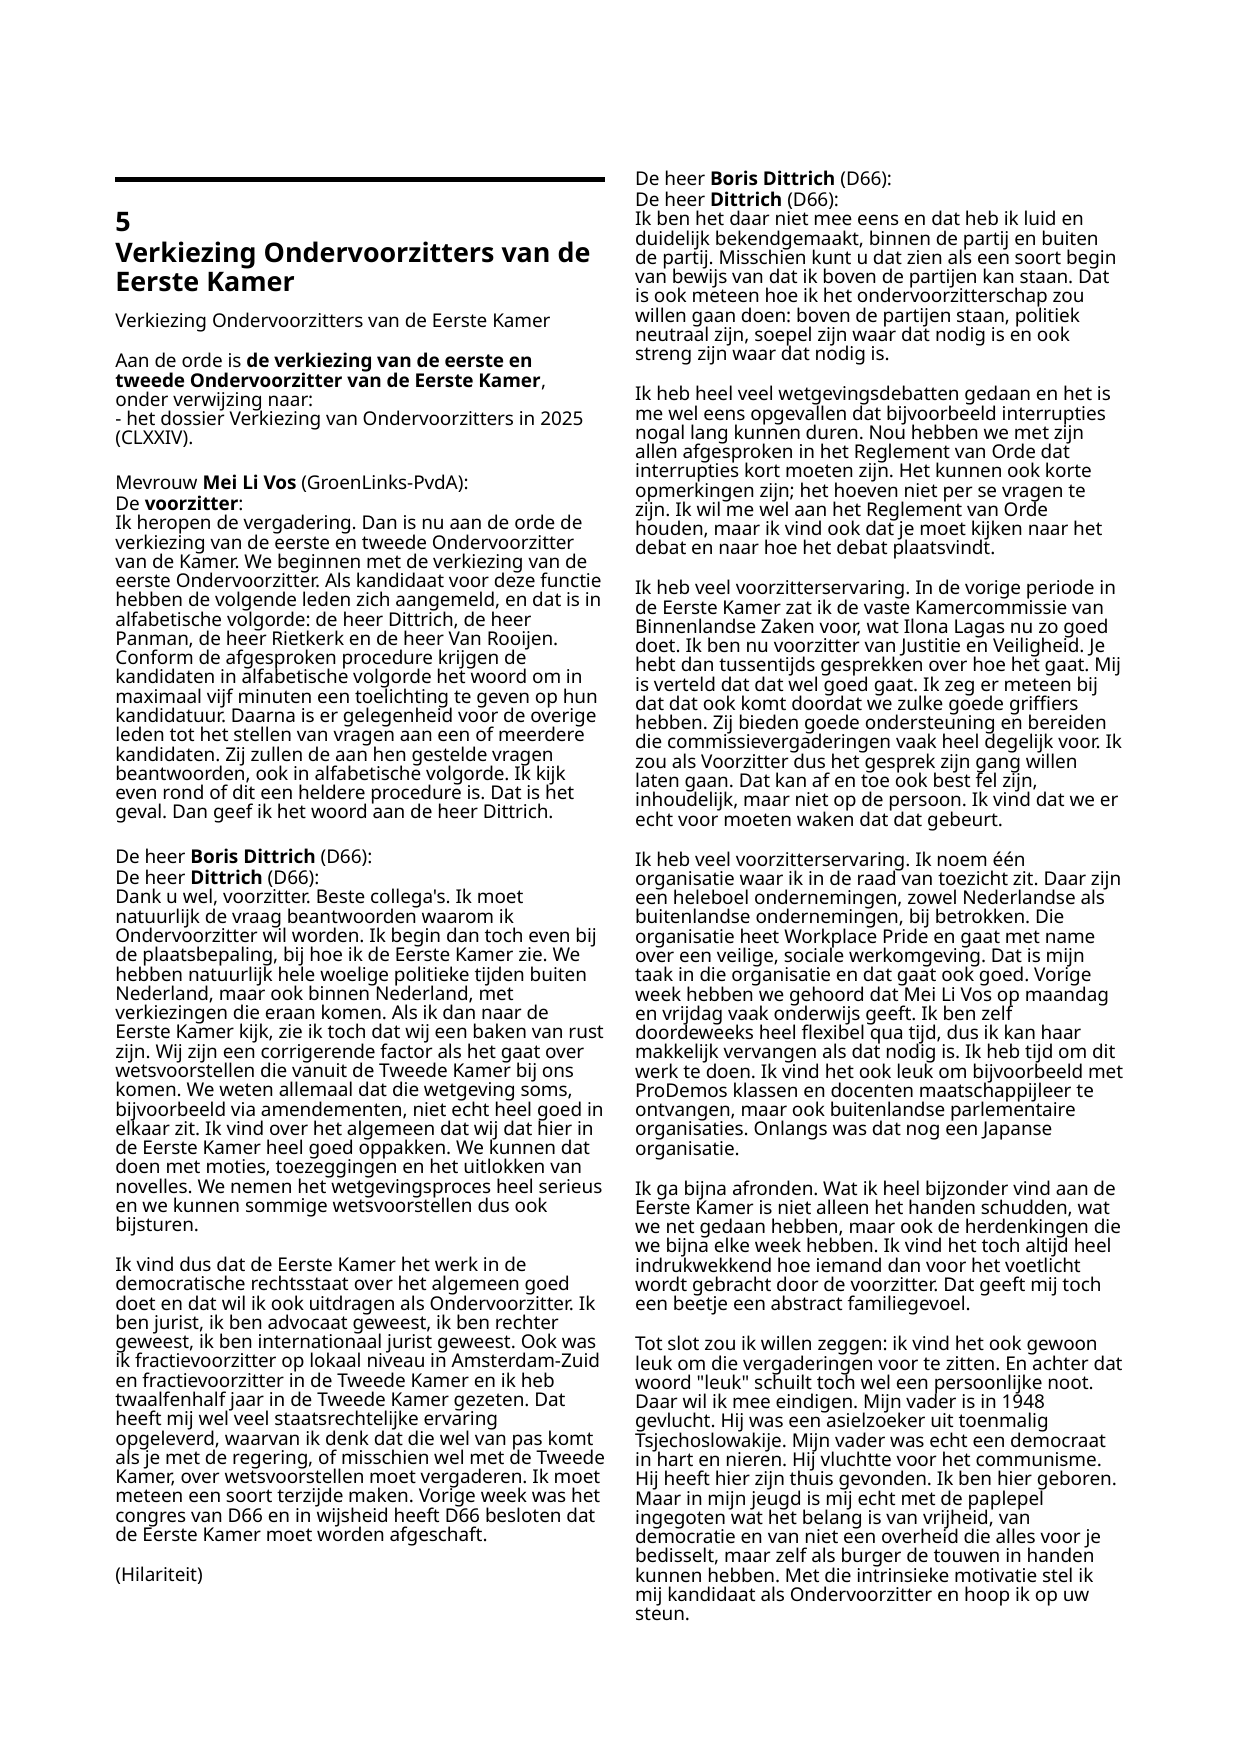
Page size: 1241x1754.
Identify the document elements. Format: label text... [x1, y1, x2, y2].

text De heer Boris Dittrich (D66): [115, 843, 605, 869]
text Ik heb veel voorzitterservaring. Ik noem één organisatie waar ik in de raad van toezicht zit. Daar zijn een heleboel ondernemingen, zowel Nederlandse als buitenlandse ondernemingen, bij betrokken. Die organisatie heet Workplace Pride en gaat met name over een veilige, sociale werkomgeving. Dat is mijn taak in die organisatie en dat gaat ook goed. Vorige week hebben we gehoord dat Mei Li Vos op maandag en vrijdag vaak onderwijs geeft. Ik ben zelf doordeweeks heel flexibel qua tijd, dus ik kan haar makkelijk vervangen als dat nodig is. Ik heb tijd om dit werk te doen. Ik vind het ook leuk om bijvoorbeeld met ProDemos klassen en docenten maatschappijleer te ontvangen, maar ook buitenlandse parlementaire organisaties. Onlangs was dat nog een Japanse organisatie. [635, 851, 1125, 1159]
text De heer Dittrich (D66): [635, 191, 1125, 210]
text Ik ga bijna afronden. Wat ik heel bijzonder vind aan de Eerste Kamer is niet alleen het handen schudden, wat we net gedaan hebben, maar ook de herdenkingen die we bijna elke week hebben. Ik vind het toch altijd heel indrukwekkend hoe iemand dan voor het voetlicht wordt gebracht door de voorzitter. Dat geeft mij toch een beetje een abstract familiegevoel. [635, 1180, 1125, 1314]
text Verkiezing Ondervoorzitters van de Eerste Kamer [115, 312, 605, 332]
text Aan de orde is de verkiezing van de eerste en tweede Ondervoorzitter van de Eerste Kamer, [115, 352, 605, 391]
text Ik vind dus dat de Eerste Kamer het werk in de democratische rechtsstaat over het algemeen goed doet en dat wil ik ook uitdragen als Ondervoorzitter. Ik ben jurist, ik ben advocaat geweest, ik ben rechter geweest, ik ben internationaal jurist geweest. Ook was ik fractievoorzitter op lokaal niveau in Amsterdam-Zuid en fractievoorzitter in de Tweede Kamer en ik heb twaalfenhalf jaar in de Tweede Kamer gezeten. Dat heeft mij wel veel staatsrechtelijke ervaring opgeleverd, waarvan ik denk dat die wel van pas komt als je met de regering, of misschien wel met de Tweede Kamer, over wetsvoorstellen moet vergaderen. Ik moet meteen een soort terzijde maken. Vorige week was het congres van D66 en in wijsheid heeft D66 besloten dat de Eerste Kamer moet worden afgeschaft. [115, 1256, 605, 1545]
text Ik heb heel veel wetgevingsdebatten gedaan en het is me wel eens opgevallen dat bijvoorbeeld interrupties nogal lang kunnen duren. Nou hebben we met zijn allen afgesproken in het Reglement van Orde dat interrupties kort moeten zijn. Het kunnen ook korte opmerkingen zijn; het hoeven niet per se vragen te zijn. Ik wil me wel aan het Reglement van Orde houden, maar ik vind ook dat je moet kijken naar het debat en naar hoe het debat plaatsvindt. [635, 385, 1125, 559]
text Ik heropen de vergadering. Dan is nu aan de orde de verkiezing van de eerste en tweede Ondervoorzitter van de Kamer. We beginnen met de verkiezing van de eerste Ondervoorzitter. Als kandidaat voor deze functie hebben de volgende leden zich aangemeld, en dat is in alfabetische volgorde: de heer Dittrich, de heer Panman, de heer Rietkerk en de heer Van Rooijen. Conform de afgesproken procedure krijgen de kandidaten in alfabetische volgorde het woord om in maximaal vijf minuten een toelichting te geven op hun kandidatuur. Daarna is er gelegenheid voor de overige leden tot het stellen van vragen aan een of meerdere kandidaten. Zij zullen de aan hen gestelde vragen beantwoorden, ook in alfabetische volgorde. Ik kijk even rond of dit een heldere procedure is. Dat is het geval. Dan geef ik het woord aan de heer Dittrich. [115, 514, 605, 823]
text - het dossier Verkiezing van Ondervoorzitters in 2025 (CLXXIV). [115, 410, 605, 449]
text 5 [115, 203, 605, 239]
text De voorzitter: [115, 495, 605, 514]
text Verkiezing Ondervoorzitters van de Eerste Kamer [115, 239, 605, 312]
text Dank u wel, voorzitter. Beste collega's. Ik moet natuurlijk de vraag beantwoorden waarom ik Ondervoorzitter wil worden. Ik begin dan toch even bij de plaatsbepaling, bij hoe ik de Eerste Kamer zie. We hebben natuurlijk hele woelige politieke tijden buiten Nederland, maar ook binnen Nederland, met verkiezingen die eraan komen. Als ik dan naar de Eerste Kamer kijk, zie ik toch dat wij een baken van rust zijn. Wij zijn een corrigerende factor als het gaat over wetsvoorstellen die vanuit de Tweede Kamer bij ons komen. We weten allemaal dat die wetgeving soms, bijvoorbeeld via amendementen, niet echt heel goed in elkaar zit. Ik vind over het algemeen dat wij dat hier in de Eerste Kamer heel goed oppakken. We kunnen dat doen met moties, toezeggingen en het uitlokken van novelles. We nemen het wetgevingsproces heel serieus en we kunnen sommige wetsvoorstellen dus ook bijsturen. [115, 888, 605, 1235]
text De heer Boris Dittrich (D66): [635, 165, 1125, 191]
text Ik heb veel voorzitterservaring. In de vorige periode in de Eerste Kamer zat ik de vaste Kamercommissie van Binnenlandse Zaken voor, wat Ilona Lagas nu zo goed doet. Ik ben nu voorzitter van Justitie en Veiligheid. Je hebt dan tussentijds gesprekken over hoe het gaat. Mij is verteld dat dat wel goed gaat. Ik zeg er meteen bij dat dat ook komt doordat we zulke goede griffiers hebben. Zij bieden goede ondersteuning en bereiden die commissievergaderingen vaak heel degelijk voor. Ik zou als Voorzitter dus het gesprek zijn gang willen laten gaan. Dat kan af en toe ook best fel zijn, inhoudelijk, maar niet op de persoon. Ik vind dat we er echt voor moeten waken dat dat gebeurt. [635, 579, 1125, 830]
text (Hilariteit) [115, 1566, 605, 1585]
text Tot slot zou ik willen zeggen: ik vind het ook gewoon leuk om die vergaderingen voor te zitten. En achter dat woord "leuk" schuilt toch wel een persoonlijke noot. Daar wil ik mee eindigen. Mijn vader is in 1948 gevlucht. Hij was een asielzoeker uit toenmalig Tsjechoslowakije. Mijn vader was echt een democraat in hart en nieren. Hij vluchtte voor het communisme. Hij heeft hier zijn thuis gevonden. Ik ben hier geboren. Maar in mijn jeugd is mij echt met de paplepel ingegoten wat het belang is van vrijheid, van democratie en van niet een overheid die alles voor je bedisselt, maar zelf als burger de touwen in handen kunnen hebben. Met die intrinsieke motivatie stel ik mij kandidaat als Ondervoorzitter en hoop ik op uw steun. [635, 1335, 1125, 1624]
text Mevrouw Mei Li Vos (GroenLinks-PvdA): [115, 469, 605, 495]
text De heer Dittrich (D66): [115, 869, 605, 888]
text Ik ben het daar niet mee eens en dat heb ik luid en duidelijk bekendgemaakt, binnen de partij en buiten de partij. Misschien kunt u dat zien als een soort begin van bewijs van dat ik boven de partijen kan staan. Dat is ook meteen hoe ik het ondervoorzitterschap zou willen gaan doen: boven de partijen staan, politiek neutraal zijn, soepel zijn waar dat nodig is en ook streng zijn waar dat nodig is. [635, 210, 1125, 364]
text onder verwijzing naar: [115, 391, 605, 410]
